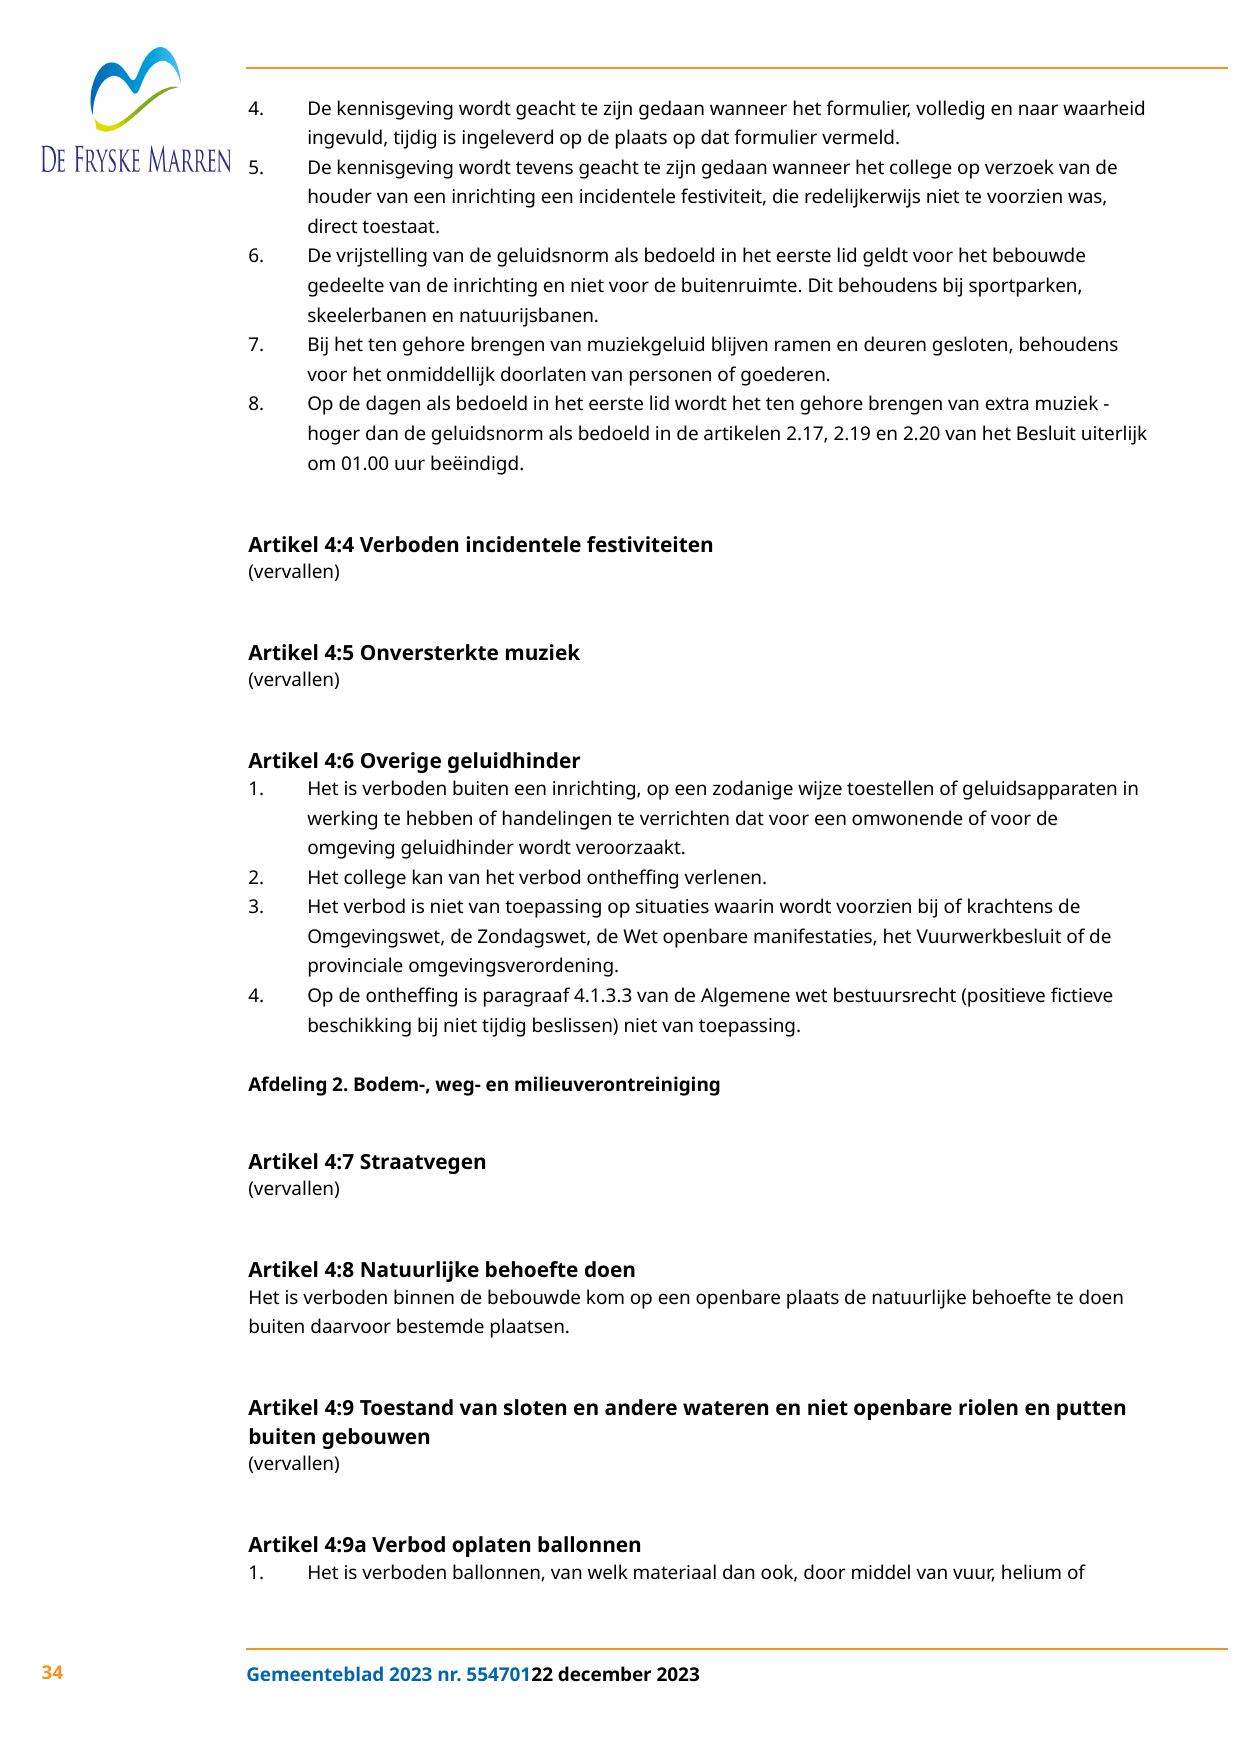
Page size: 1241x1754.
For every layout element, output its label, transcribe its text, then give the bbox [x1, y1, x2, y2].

text Artikel 4:8 Natuurlijke behoefte doen [248, 1256, 1152, 1284]
list Het college kan van het verbod ontheffing verlenen. [248, 864, 1152, 889]
list De kennisgeving wordt geacht te zijn gedaan wanneer het formulier, volledig en naar waarheid ingevuld, tijdig is ingeleverd op de plaats op dat formulier vermeld. [248, 95, 1152, 150]
text (vervallen) [248, 1450, 1152, 1476]
text Artikel 4:5 Onversterkte muziek [248, 638, 1152, 667]
text Artikel 4:9 Toestand van sloten en andere wateren en niet openbare riolen en putten buiten gebouwen [248, 1393, 1152, 1450]
list De kennisgeving wordt tevens geacht te zijn gedaan wanneer het college op verzoek van de houder van een inrichting een incidentele festiviteit, die redelijkerwijs niet te voorzien was, direct toestaat. [248, 154, 1152, 239]
text (vervallen) [248, 558, 1152, 584]
picture [41, 47, 231, 172]
text (vervallen) [248, 1176, 1152, 1201]
list Het is verboden ballonnen, van welk materiaal dan ook, door middel van vuur, helium of [248, 1559, 1152, 1584]
text Het is verboden binnen de bebouwde kom op een openbare plaats de natuurlijke behoefte te doen buiten daarvoor bestemde plaatsen. [248, 1284, 1152, 1339]
list Op de dagen als bedoeld in het eerste lid wordt het ten gehore brengen van extra muziek - hoger dan de geluidsnorm als bedoeld in de artikelen 2.17, 2.19 en 2.20 van het Besluit uiterlijk om 01.00 uur beëindigd. [248, 391, 1152, 476]
list Op de ontheffing is paragraaf 4.1.3.3 van de Algemene wet bestuursrecht (positieve fictieve beschikking bij niet tijdig beslissen) niet van toepassing. [248, 982, 1152, 1037]
text Artikel 4:7 Straatvegen [248, 1147, 1152, 1176]
text Artikel 4:4 Verboden incidentele festiviteiten [248, 530, 1152, 558]
text (vervallen) [248, 667, 1152, 692]
text Afdeling 2. Bodem-, weg- en milieuverontreiniging [248, 1071, 1152, 1097]
text Artikel 4:9a Verbod oplaten ballonnen [248, 1530, 1152, 1559]
list De vrijstelling van de geluidsnorm als bedoeld in het eerste lid geldt voor het bebouwde gedeelte van de inrichting en niet voor de buitenruimte. Dit behoudens bij sportparken, skeelerbanen en natuurijsbanen. [248, 243, 1152, 328]
list Het is verboden buiten een inrichting, op een zodanige wijze toestellen of geluidsapparaten in werking te hebben of handelingen te verrichten dat voor een omwonende of voor de omgeving geluidhinder wordt veroorzaakt. [248, 775, 1152, 860]
list Bij het ten gehore brengen van muziekgeluid blijven ramen en deuren gesloten, behoudens voor het onmiddellijk doorlaten van personen of goederen. [248, 331, 1152, 387]
list Het verbod is niet van toepassing op situaties waarin wordt voorzien bij of krachtens de Omgevingswet, de Zondagswet, de Wet openbare manifestaties, het Vuurwerkbesluit of de provinciale omgevingsverordening. [248, 893, 1152, 978]
text Artikel 4:6 Overige geluidhinder [248, 747, 1152, 775]
